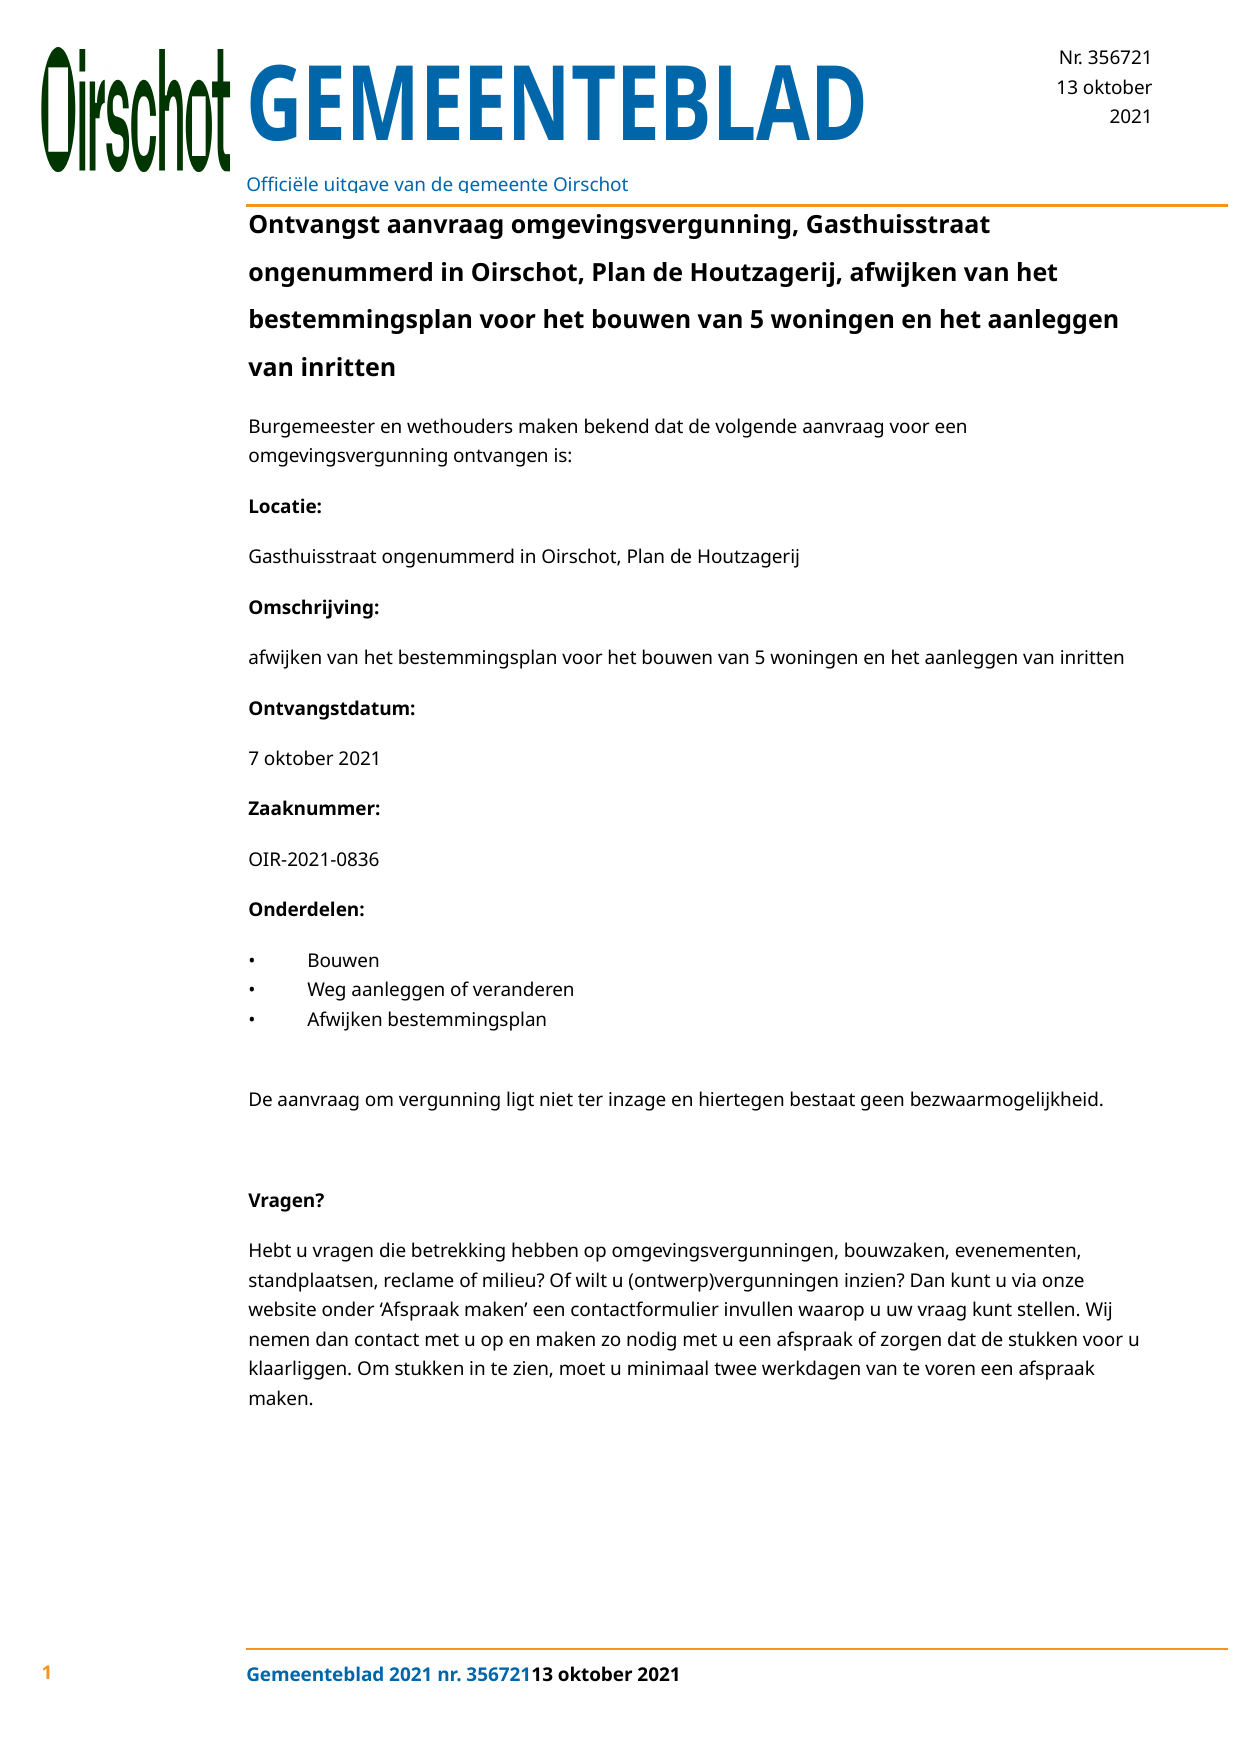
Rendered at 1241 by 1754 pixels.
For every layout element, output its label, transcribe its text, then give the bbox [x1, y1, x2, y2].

text Ontvangstdatum: [248, 695, 1152, 721]
text Hebt u vragen die betrekking hebben op omgevingsvergunningen, bouwzaken, evenementen, standplaatsen, reclame of milieu? Of wilt u (ontwerp)vergunningen inzien? Dan kunt u via onze website onder ‘Afspraak maken’ een contactformulier invullen waarop u uw vraag kunt stellen. Wij nemen dan contact met u op en maken zo nodig met u een afspraak of zorgen dat de stukken voor u klaarliggen. Om stukken in te zien, moet u minimaal twee werkdagen van te voren een afspraak maken. [248, 1237, 1152, 1411]
list Bouwen [248, 947, 1152, 973]
list Afwijken bestemmingsplan [248, 1006, 1152, 1032]
text afwijken van het bestemmingsplan voor het bouwen van 5 woningen en het aanleggen van inritten [248, 644, 1152, 670]
text Onderdelen: [248, 896, 1152, 922]
text 7 oktober 2021 [248, 745, 1152, 771]
text De aanvraag om vergunning ligt niet ter inzage en hiertegen bestaat geen bezwaarmogelijkheid. [248, 1086, 1152, 1112]
text Ontvangst aanvraag omgevingsvergunning, Gasthuisstraat ongenummerd in Oirschot, Plan de Houtzagerij, afwijken van het bestemmingsplan voor het bouwen van 5 woningen en het aanleggen van inritten [248, 207, 1152, 384]
picture [41, 47, 231, 172]
list Weg aanleggen of veranderen [248, 976, 1152, 1002]
text Locatie: [248, 493, 1152, 519]
text Vragen? [248, 1187, 1152, 1213]
text Omschrijving: [248, 594, 1152, 620]
text OIR-2021-0836 [248, 846, 1152, 872]
text Gasthuisstraat ongenummerd in Oirschot, Plan de Houtzagerij [248, 543, 1152, 569]
text Burgemeester en wethouders maken bekend dat de volgende aanvraag voor een omgevingsvergunning ontvangen is: [248, 413, 1152, 468]
text Zaaknummer: [248, 796, 1152, 821]
